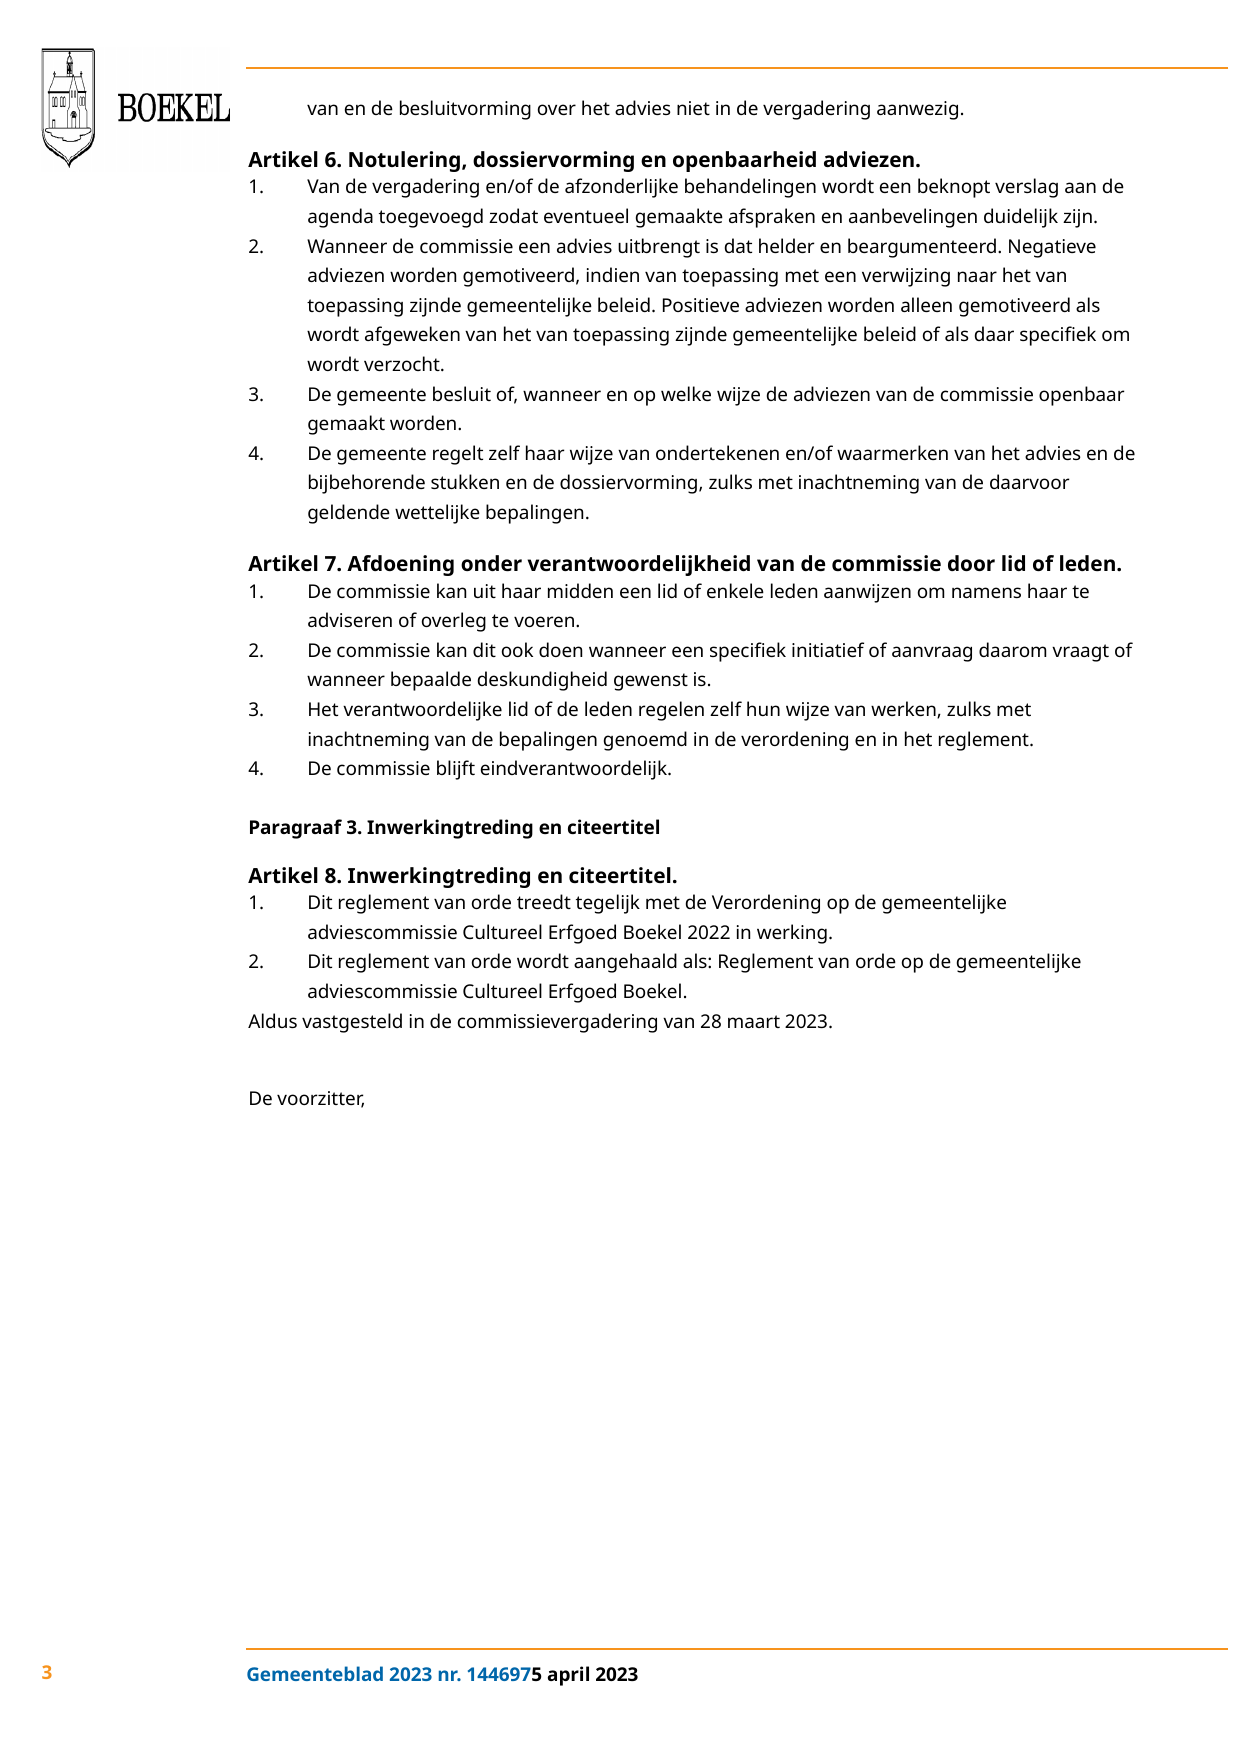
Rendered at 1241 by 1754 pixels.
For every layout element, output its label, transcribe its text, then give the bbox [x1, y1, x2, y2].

list Wanneer de commissie een advies uitbrengt is dat helder en beargumenteerd. Negatieve adviezen worden gemotiveerd, indien van toepassing met een verwijzing naar het van toepassing zijnde gemeentelijke beleid. Positieve adviezen worden alleen gemotiveerd als wordt afgeweken van het van toepassing zijnde gemeentelijke beleid of als daar specifiek om wordt verzocht. [248, 233, 1152, 377]
text De voorzitter, [248, 1085, 1152, 1111]
text Aldus vastgesteld in de commissievergadering van 28 maart 2023. [248, 1008, 1152, 1034]
text Artikel 8. Inwerkingtreding en citeertitel. [248, 861, 1152, 889]
picture [41, 47, 231, 172]
text Artikel 6. Notulering, dossiervorming en openbaarheid adviezen. [248, 145, 1152, 174]
list Het verantwoordelijke lid of de leden regelen zelf hun wijze van werken, zulks met inachtneming van de bepalingen genoemd in de verordening en in het reglement. [248, 696, 1152, 752]
list De gemeente regelt zelf haar wijze van ondertekenen en/of waarmerken van het advies en de bijbehorende stukken en de dossiervorming, zulks met inachtneming van de daarvoor geldende wettelijke bepalingen. [248, 440, 1152, 525]
text Paragraaf 3. Inwerkingtreding en citeertitel [248, 814, 1152, 840]
text Artikel 7. Afdoening onder verantwoordelijkheid van de commissie door lid of leden. [248, 549, 1152, 578]
list Dit reglement van orde wordt aangehaald als: Reglement van orde op de gemeentelijke adviescommissie Cultureel Erfgoed Boekel. [248, 949, 1152, 1004]
list De commissie kan uit haar midden een lid of enkele leden aanwijzen om namens haar te adviseren of overleg te voeren. [248, 578, 1152, 633]
list Van de vergadering en/of de afzonderlijke behandelingen wordt een beknopt verslag aan de agenda toegevoegd zodat eventueel gemaakte afspraken en aanbevelingen duidelijk zijn. [248, 174, 1152, 229]
list De commissie blijft eindverantwoordelijk. [248, 755, 1152, 781]
list De gemeente besluit of, wanneer en op welke wijze de adviezen van de commissie openbaar gemaakt worden. [248, 381, 1152, 436]
list van en de besluitvorming over het advies niet in de vergadering aanwezig. [248, 95, 1152, 121]
list De commissie kan dit ook doen wanneer een specifiek initiatief of aanvraag daarom vraagt of wanneer bepaalde deskundigheid gewenst is. [248, 637, 1152, 692]
list Dit reglement van orde treedt tegelijk met de Verordening op de gemeentelijke adviescommissie Cultureel Erfgoed Boekel 2022 in werking. [248, 889, 1152, 945]
